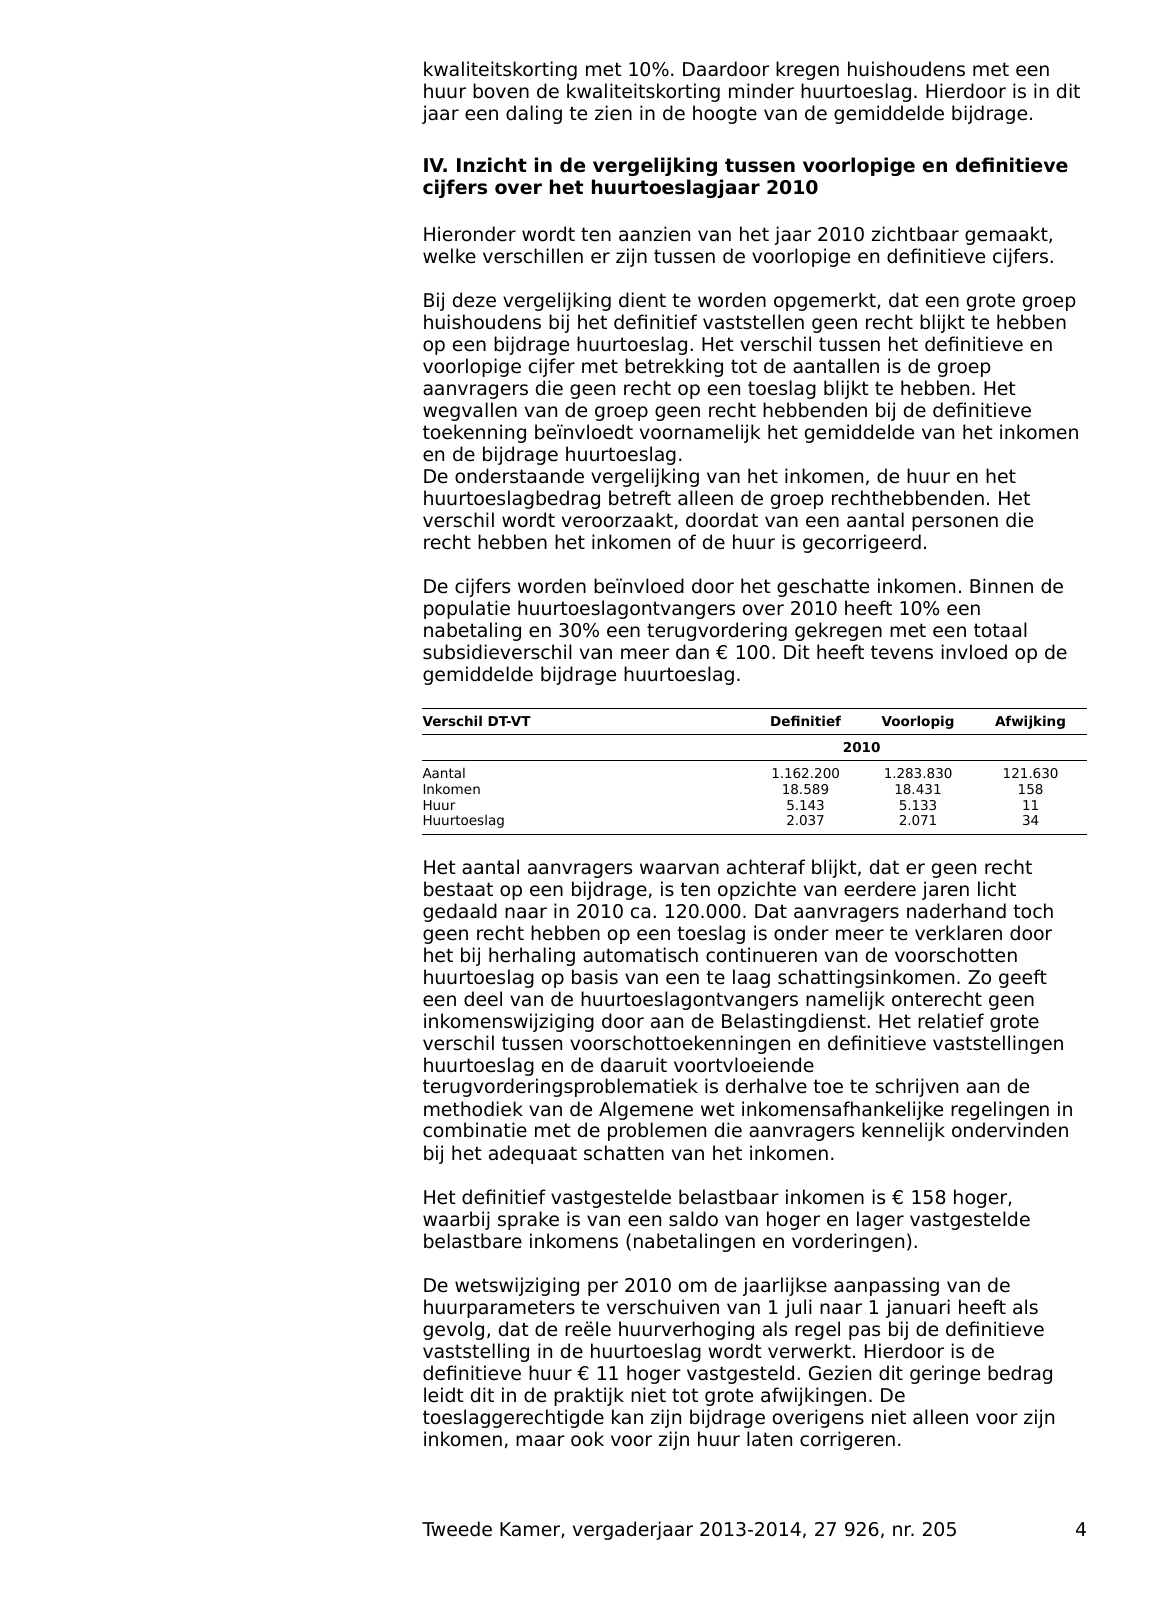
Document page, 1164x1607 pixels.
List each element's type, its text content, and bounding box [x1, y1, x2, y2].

text Het definitief vastgestelde belastbaar inkomen is € 158 hoger, waarbij sprake is van een saldo van hoger en lager vastgestelde belastbare inkomens (nabetalingen en vorderingen). [422, 1187, 1087, 1252]
table_cell 158 [974, 782, 1087, 797]
table_cell Huurtoeslag [422, 813, 749, 833]
text Bij deze vergelijking dient te worden opgemerkt, dat een grote groep huishoudens bij het definitief vaststellen geen recht blijkt te hebben op een bijdrage huurtoeslag. Het verschil tussen het definitieve en voorlopige cijfer met betrekking tot de aantallen is de groep aanvragers die geen recht op een toeslag blijkt te hebben. Het wegvallen van de groep geen recht hebbenden bij de definitieve toekenning beïnvloedt voornamelijk het gemiddelde van het inkomen en de bijdrage huurtoeslag. [422, 290, 1087, 466]
table_cell 121.630 [974, 761, 1087, 782]
table_header Verschil DT-VT [422, 709, 749, 734]
table_cell 2.071 [862, 813, 974, 833]
table_cell 2.037 [749, 813, 862, 833]
table_cell Huur [422, 797, 749, 813]
table_cell 18.589 [749, 782, 862, 797]
text De cijfers worden beïnvloed door het geschatte inkomen. Binnen de populatie huurtoeslagontvangers over 2010 heeft 10% een nabetaling en 30% een terugvordering gekregen met een totaal subsidieverschil van meer dan € 100. Dit heeft tevens invloed op de gemiddelde bijdrage huurtoeslag. [422, 576, 1087, 686]
table_cell Aantal [422, 761, 749, 782]
table_cell 18.431 [862, 782, 974, 797]
table_cell 2010 [749, 735, 974, 760]
table_cell [422, 735, 749, 760]
table_cell 11 [974, 797, 1087, 813]
table_cell [974, 735, 1087, 760]
subtitle IV. Inzicht in de vergelijking tussen voorlopige en definitieve cijfers over het huurtoeslagjaar 2010 [422, 155, 1087, 199]
text De wetswijziging per 2010 om de jaarlijkse aanpassing van de huurparameters te verschuiven van 1 juli naar 1 januari heeft als gevolg, dat de reële huurverhoging als regel pas bij de definitieve vaststelling in de huurtoeslag wordt verwerkt. Hierdoor is de definitieve huur € 11 hoger vastgesteld. Gezien dit geringe bedrag leidt dit in de praktijk niet tot grote afwijkingen. De toeslaggerechtigde kan zijn bijdrage overigens niet alleen voor zijn inkomen, maar ook voor zijn huur laten corrigeren. [422, 1275, 1087, 1451]
text Het aantal aanvragers waarvan achteraf blijkt, dat er geen recht bestaat op een bijdrage, is ten opzichte van eerdere jaren licht gedaald naar in 2010 ca. 120.000. Dat aanvragers naderhand toch geen recht hebben op een toeslag is onder meer te verklaren door het bij herhaling automatisch continueren van de voorschotten huurtoeslag op basis van een te laag schattingsinkomen. Zo geeft een deel van de huurtoeslagontvangers namelijk onterecht geen inkomenswijziging door aan de Belastingdienst. Het relatief grote verschil tussen voorschottoekenningen en definitieve vaststellingen huurtoeslag en de daaruit voortvloeiende terugvorderingsproblematiek is derhalve toe te schrijven aan de methodiek van de Algemene wet inkomensafhankelijke regelingen in combinatie met de problemen die aanvragers kennelijk ondervinden bij het adequaat schatten van het inkomen. [422, 857, 1087, 1164]
table_cell 1.162.200 [749, 761, 862, 782]
table_header Definitief [749, 709, 862, 734]
table_cell Inkomen [422, 782, 749, 797]
text kwaliteitskorting met 10%. Daardoor kregen huishoudens met een huur boven de kwaliteitskorting minder huurtoeslag. Hierdoor is in dit jaar een daling te zien in de hoogte van de gemiddelde bijdrage. [422, 59, 1087, 125]
table_cell 5.143 [749, 797, 862, 813]
text De onderstaande vergelijking van het inkomen, de huur en het huurtoeslagbedrag betreft alleen de groep rechthebbenden. Het verschil wordt veroorzaakt, doordat van een aantal personen die recht hebben het inkomen of de huur is gecorrigeerd. [422, 466, 1087, 554]
table_cell 5.133 [862, 797, 974, 813]
table_header Voorlopig [862, 709, 974, 734]
table_cell 34 [974, 813, 1087, 833]
table_header Afwijking [974, 709, 1087, 734]
table_cell 1.283.830 [862, 761, 974, 782]
text Hieronder wordt ten aanzien van het jaar 2010 zichtbaar gemaakt, welke verschillen er zijn tussen de voorlopige en definitieve cijfers. [422, 224, 1087, 268]
